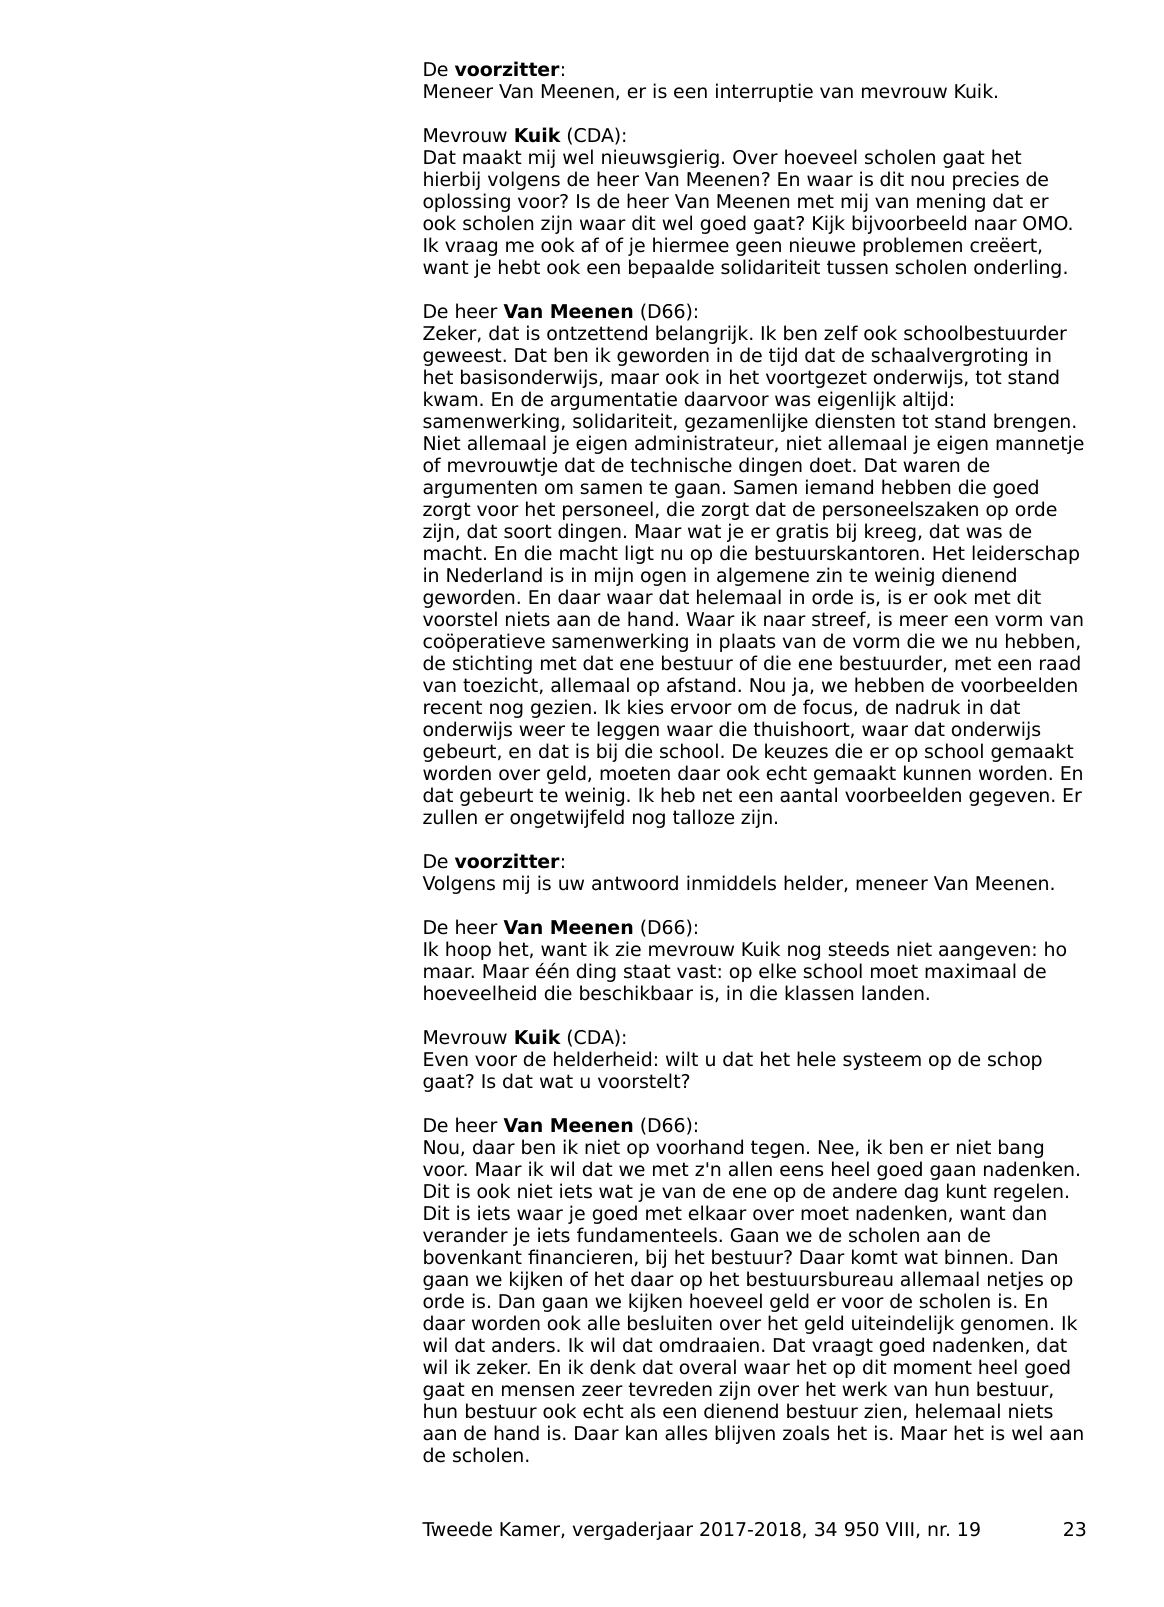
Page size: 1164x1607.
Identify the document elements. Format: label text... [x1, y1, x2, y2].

text Nou, daar ben ik niet op voorhand tegen. Nee, ik ben er niet bang voor. Maar ik wil dat we met z'n allen eens heel goed gaan nadenken. Dit is ook niet iets wat je van de ene op de andere dag kunt regelen. Dit is iets waar je goed met elkaar over moet nadenken, want dan verander je iets fundamenteels. Gaan we de scholen aan de bovenkant financieren, bij het bestuur? Daar komt wat binnen. Dan gaan we kijken of het daar op het bestuursbureau allemaal netjes op orde is. Dan gaan we kijken hoeveel geld er voor de scholen is. En daar worden ook alle besluiten over het geld uiteindelijk genomen. Ik wil dat anders. Ik wil dat omdraaien. Dat vraagt goed nadenken, dat wil ik zeker. En ik denk dat overal waar het op dit moment heel goed gaat en mensen zeer tevreden zijn over het werk van hun bestuur, hun bestuur ook echt als een dienend bestuur zien, helemaal niets aan de hand is. Daar kan alles blijven zoals het is. Maar het is wel aan de scholen. [422, 1137, 1087, 1467]
text De heer Van Meenen (D66): [422, 301, 1087, 323]
text Even voor de helderheid: wilt u dat het hele systeem op de schop gaat? Is dat wat u voorstelt? [422, 1049, 1087, 1093]
text Mevrouw Kuik (CDA): [422, 1027, 1087, 1049]
text Ik hoop het, want ik zie mevrouw Kuik nog steeds niet aangeven: ho maar. Maar één ding staat vast: op elke school moet maximaal de hoeveelheid die beschikbaar is, in die klassen landen. [422, 939, 1087, 1005]
text Zeker, dat is ontzettend belangrijk. Ik ben zelf ook schoolbestuurder geweest. Dat ben ik geworden in de tijd dat de schaalvergroting in het basisonderwijs, maar ook in het voortgezet onderwijs, tot stand kwam. En de argumentatie daarvoor was eigenlijk altijd: samenwerking, solidariteit, gezamenlijke diensten tot stand brengen. Niet allemaal je eigen administrateur, niet allemaal je eigen mannetje of mevrouwtje dat de technische dingen doet. Dat waren de argumenten om samen te gaan. Samen iemand hebben die goed zorgt voor het personeel, die zorgt dat de personeelszaken op orde zijn, dat soort dingen. Maar wat je er gratis bij kreeg, dat was de macht. En die macht ligt nu op die bestuurskantoren. Het leiderschap in Nederland is in mijn ogen in algemene zin te weinig dienend geworden. En daar waar dat helemaal in orde is, is er ook met dit voorstel niets aan de hand. Waar ik naar streef, is meer een vorm van coöperatieve samenwerking in plaats van de vorm die we nu hebben, de stichting met dat ene bestuur of die ene bestuurder, met een raad van toezicht, allemaal op afstand. Nou ja, we hebben de voorbeelden recent nog gezien. Ik kies ervoor om de focus, de nadruk in dat onderwijs weer te leggen waar die thuishoort, waar dat onderwijs gebeurt, en dat is bij die school. De keuzes die er op school gemaakt worden over geld, moeten daar ook echt gemaakt kunnen worden. En dat gebeurt te weinig. Ik heb net een aantal voorbeelden gegeven. Er zullen er ongetwijfeld nog talloze zijn. [422, 323, 1087, 829]
text Dat maakt mij wel nieuwsgierig. Over hoeveel scholen gaat het hierbij volgens de heer Van Meenen? En waar is dit nou precies de oplossing voor? Is de heer Van Meenen met mij van mening dat er ook scholen zijn waar dit wel goed gaat? Kijk bijvoorbeeld naar OMO. Ik vraag me ook af of je hiermee geen nieuwe problemen creëert, want je hebt ook een bepaalde solidariteit tussen scholen onderling. [422, 147, 1087, 279]
text Meneer Van Meenen, er is een interruptie van mevrouw Kuik. [422, 81, 1087, 103]
text Mevrouw Kuik (CDA): [422, 125, 1087, 147]
text Volgens mij is uw antwoord inmiddels helder, meneer Van Meenen. [422, 873, 1087, 895]
text De voorzitter: [422, 851, 1087, 873]
text De voorzitter: [422, 59, 1087, 81]
text De heer Van Meenen (D66): [422, 1115, 1087, 1137]
text De heer Van Meenen (D66): [422, 917, 1087, 939]
